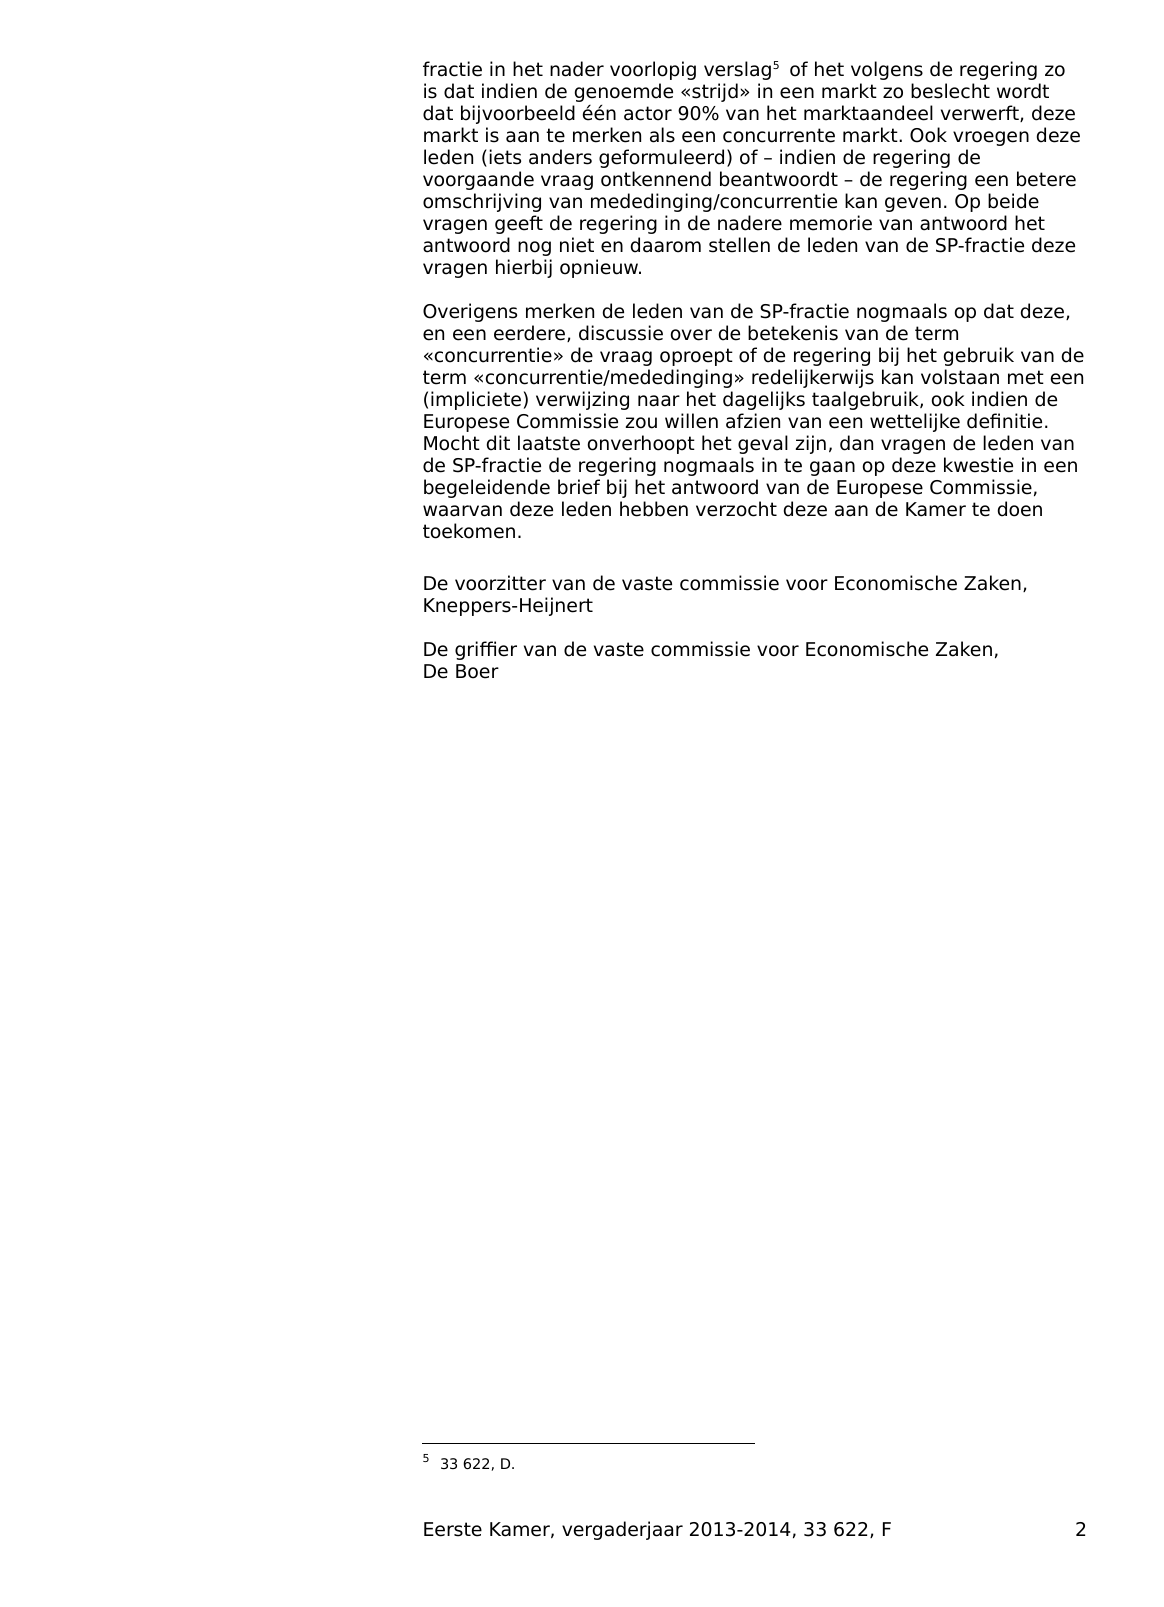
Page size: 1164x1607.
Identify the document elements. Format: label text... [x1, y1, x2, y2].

text fractie in het nader voorlopig verslag of het volgens de regering zo is dat indien de genoemde «strijd» in een markt zo beslecht wordt dat bijvoorbeeld één actor 90% van het marktaandeel verwerft, deze markt is aan te merken als een concurrente markt. Ook vroegen deze leden (iets anders geformuleerd) of – indien de regering de voorgaande vraag ontkennend beantwoordt – de regering een betere omschrijving van mededinging/concurrentie kan geven. Op beide vragen geeft de regering in de nadere memorie van antwoord het antwoord nog niet en daarom stellen de leden van de SP-fractie deze vragen hierbij opnieuw. [422, 59, 1087, 279]
text 33 622, D. [422, 1452, 1087, 1474]
text Overigens merken de leden van de SP-fractie nogmaals op dat deze, en een eerdere, discussie over de betekenis van de term «concurrentie» de vraag oproept of de regering bij het gebruik van de term «concurrentie/mededinging» redelijkerwijs kan volstaan met een (impliciete) verwijzing naar het dagelijks taalgebruik, ook indien de Europese Commissie zou willen afzien van een wettelijke definitie. Mocht dit laatste onverhoopt het geval zijn, dan vragen de leden van de SP-fractie de regering nogmaals in te gaan op deze kwestie in een begeleidende brief bij het antwoord van de Europese Commissie, waarvan deze leden hebben verzocht deze aan de Kamer te doen toekomen. [422, 301, 1087, 543]
text De voorzitter van de vaste commissie voor Economische Zaken, Kneppers-Heijnert [422, 573, 1087, 617]
text De griffier van de vaste commissie voor Economische Zaken, De Boer [422, 639, 1087, 683]
